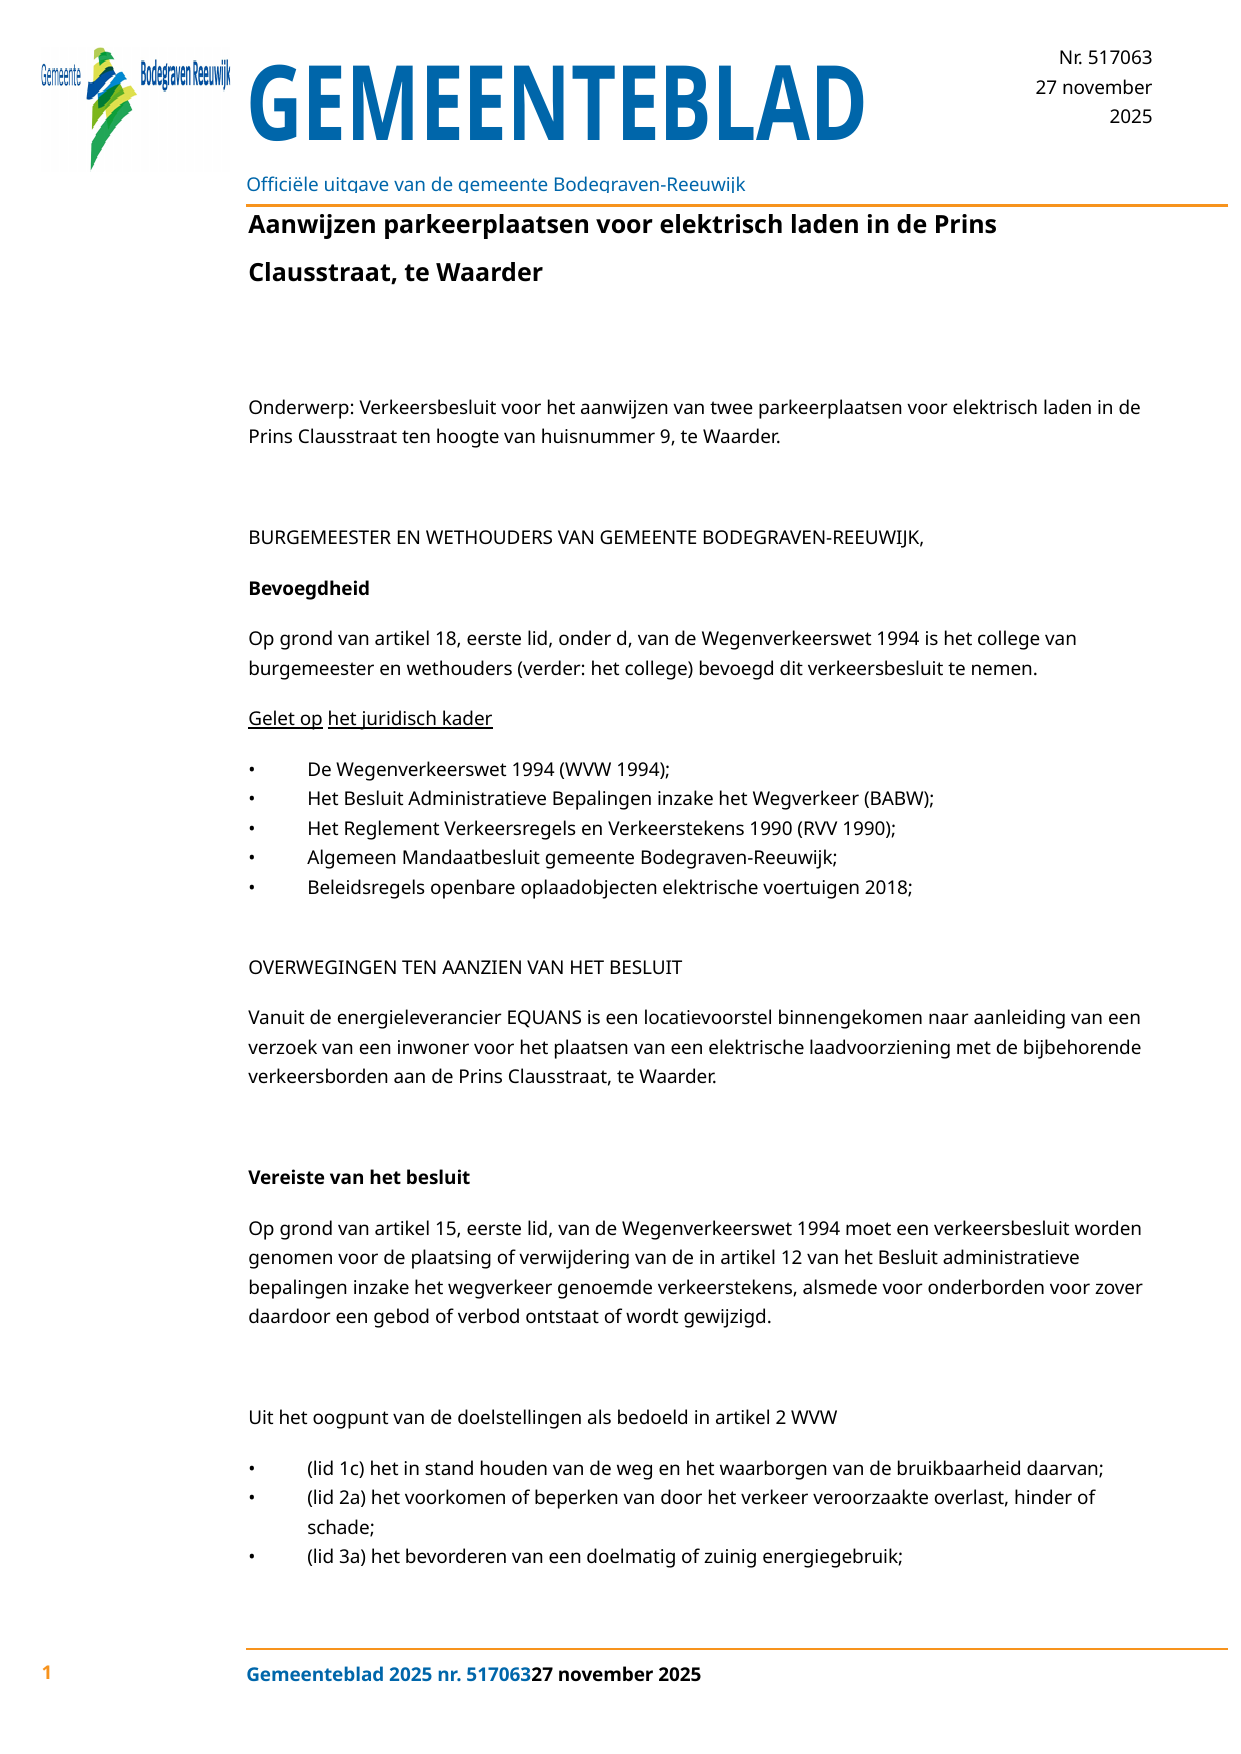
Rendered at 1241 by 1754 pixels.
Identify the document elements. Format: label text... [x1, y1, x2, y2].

text Op grond van artikel 18, eerste lid, onder d, van de Wegenverkeerswet 1994 is het college van burgemeester en wethouders (verder: het college) bevoegd dit verkeersbesluit te nemen. [248, 625, 1152, 681]
list (lid 1c) het in stand houden van de weg en het waarborgen van de bruikbaarheid daarvan; [248, 1455, 1152, 1481]
list Algemeen Mandaatbesluit gemeente Bodegraven-Reeuwijk; [248, 844, 1152, 870]
text Bevoegdheid [248, 575, 1152, 601]
text Vanuit de energieleverancier EQUANS is een locatievoorstel binnengekomen naar aanleiding van een verzoek van een inwoner voor het plaatsen van een elektrische laadvoorziening met de bijbehorende verkeersborden aan de Prins Clausstraat, te Waarder. [248, 1004, 1152, 1089]
text Uit het oogpunt van de doelstellingen als bedoeld in artikel 2 WVW [248, 1404, 1152, 1430]
text Op grond van artikel 15, eerste lid, van de Wegenverkeerswet 1994 moet een verkeersbesluit worden genomen voor de plaatsing of verwijdering van de in artikel 12 van het Besluit administratieve bepalingen inzake het wegverkeer genoemde verkeerstekens, alsmede voor onderborden voor zover daardoor een gebod of verbod ontstaat of wordt gewijzigd. [248, 1215, 1152, 1329]
list (lid 3a) het bevorderen van een doelmatig of zuinig energiegebruik; [248, 1544, 1152, 1569]
text OVERWEGINGEN TEN AANZIEN VAN HET BESLUIT [248, 954, 1152, 980]
text BURGEMEESTER EN WETHOUDERS VAN GEMEENTE BODEGRAVEN-REEUWIJK, [248, 524, 1152, 550]
list De Wegenverkeerswet 1994 (WVW 1994); [248, 756, 1152, 781]
text Onderwerp: Verkeersbesluit voor het aanwijzen van twee parkeerplaatsen voor elektrisch laden in de Prins Clausstraat ten hoogte van huisnummer 9, te Waarder. [248, 394, 1152, 449]
list Beleidsregels openbare oplaadobjecten elektrische voertuigen 2018; [248, 874, 1152, 900]
list Het Reglement Verkeersregels en Verkeerstekens 1990 (RVV 1990); [248, 815, 1152, 841]
text Gelet op het juridisch kader [248, 705, 1152, 731]
list (lid 2a) het voorkomen of beperken van door het verkeer veroorzaakte overlast, hinder of schade; [248, 1484, 1152, 1540]
text Aanwijzen parkeerplaatsen voor elektrisch laden in de Prins Clausstraat, te Waarder [248, 207, 1152, 288]
picture [41, 47, 231, 172]
text Vereiste van het besluit [248, 1164, 1152, 1190]
list Het Besluit Administratieve Bepalingen inzake het Wegverkeer (BABW); [248, 785, 1152, 811]
